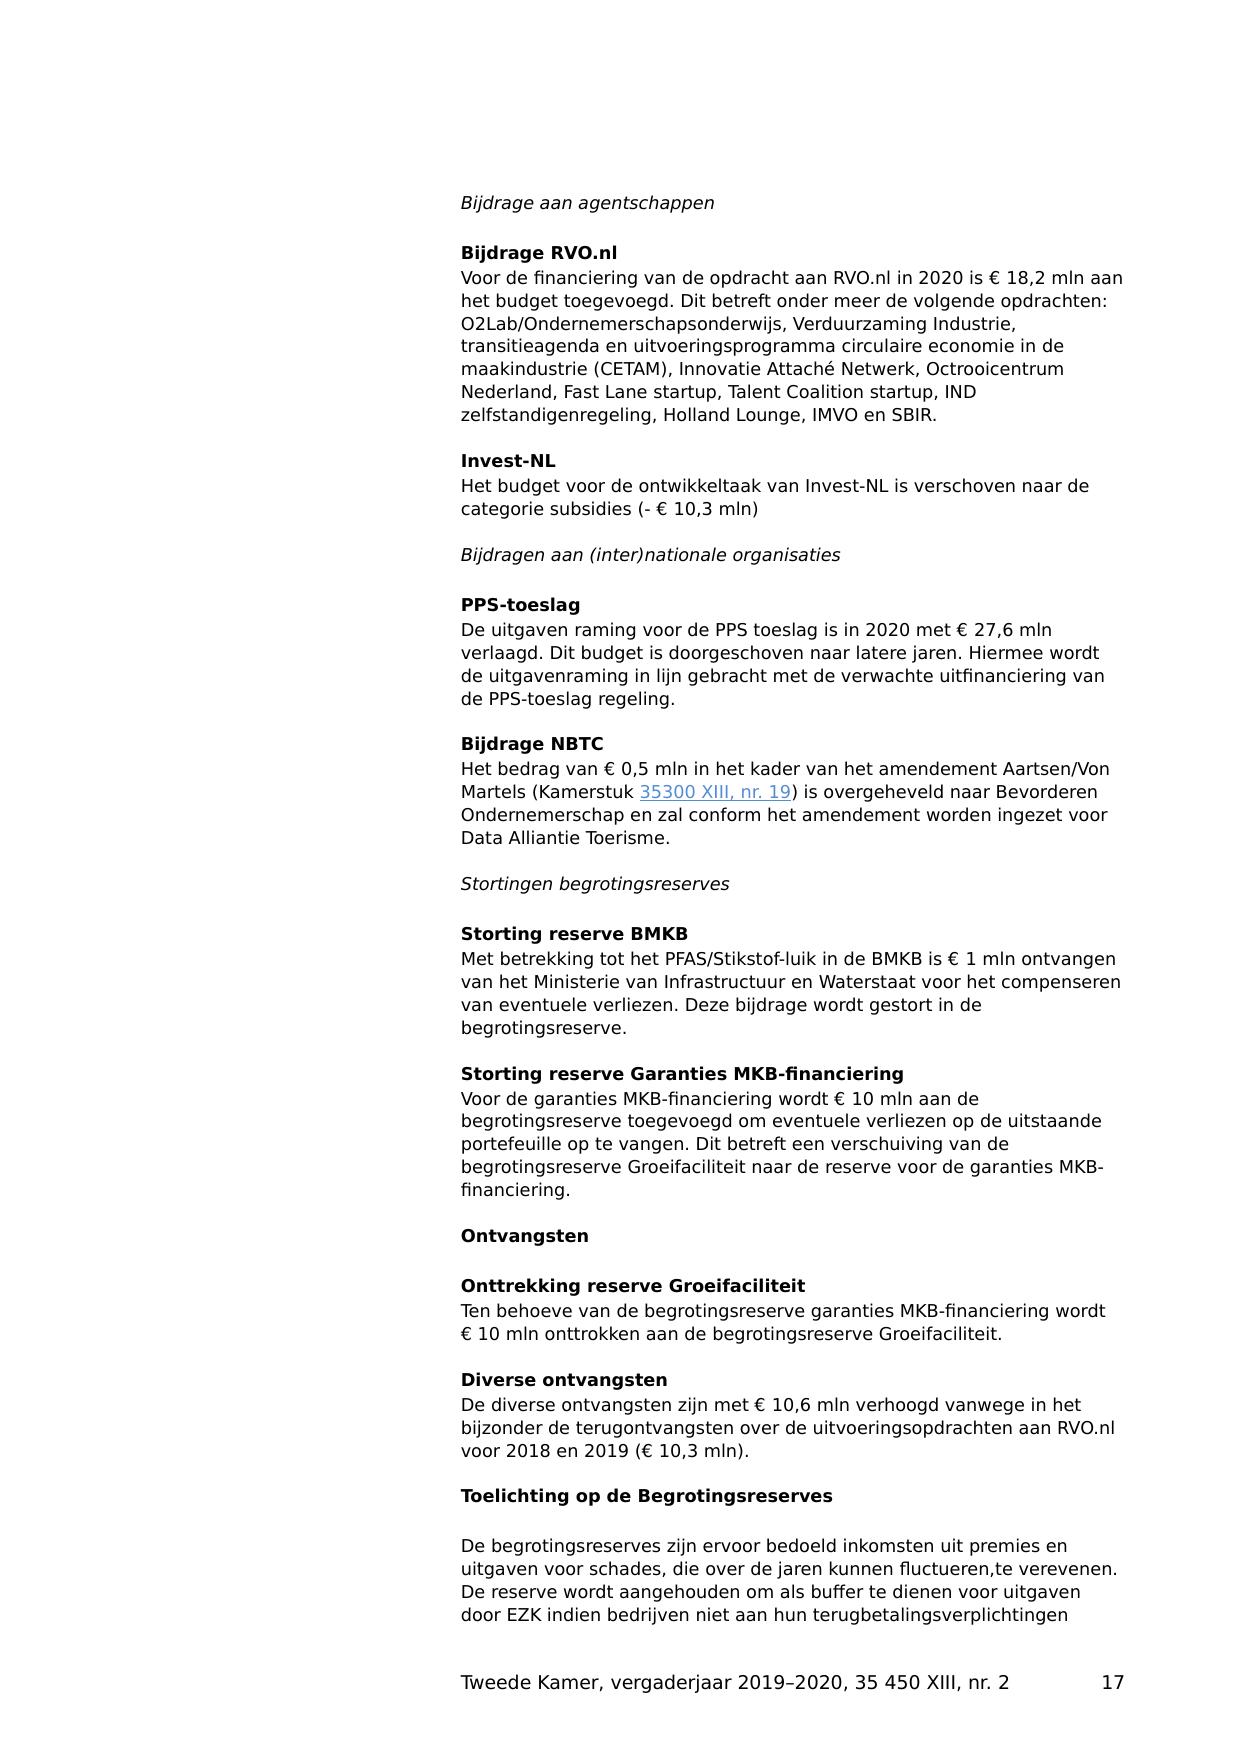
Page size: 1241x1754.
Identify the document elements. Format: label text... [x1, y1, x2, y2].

text Storting reserve Garanties MKB-financiering [461, 1062, 1125, 1084]
text Stortingen begrotingsreserves [461, 872, 1125, 895]
text Bijdrage aan agentschappen [461, 191, 1125, 214]
text Voor de garanties MKB-financiering wordt € 10 mln aan de begrotingsreserve toegevoegd om eventuele verliezen op de uitstaande portefeuille op te vangen. Dit betreft een verschuiving van de begrotingsreserve Groeifaciliteit naar de reserve voor de garanties MKB-financiering. [461, 1087, 1125, 1201]
text Bijdrage RVO.nl [461, 241, 1125, 264]
text Bijdragen aan (inter)nationale organisaties [461, 543, 1125, 566]
text Diverse ontvangsten [461, 1368, 1125, 1391]
text De diverse ontvangsten zijn met € 10,6 mln verhoogd vanwege in het bijzonder de terugontvangsten over de uitvoeringsopdrachten aan RVO.nl voor 2018 en 2019 (€ 10,3 mln). [461, 1393, 1125, 1462]
text Invest-NL [461, 449, 1125, 472]
text Storting reserve BMKB [461, 922, 1125, 945]
text De begrotingsreserves zijn ervoor bedoeld inkomsten uit premies en uitgaven voor schades, die over de jaren kunnen fluctueren,te verevenen. De reserve wordt aangehouden om als buffer te dienen voor uitgaven door EZK indien bedrijven niet aan hun terugbetalingsverplichtingen [461, 1534, 1125, 1626]
text Ten behoeve van de begrotingsreserve garanties MKB-financiering wordt € 10 mln onttrokken aan de begrotingsreserve Groeifaciliteit. [461, 1299, 1125, 1345]
text PPS-toeslag [461, 593, 1125, 616]
text Het bedrag van € 0,5 mln in het kader van het amendement Aartsen/Von Martels (Kamerstuk 35300 XIII, nr. 19) is overgeheveld naar Bevorderen Ondernemerschap en zal conform het amendement worden ingezet voor Data Alliantie Toerisme. [461, 757, 1125, 849]
text Toelichting op de Begrotingsreserves [461, 1484, 1125, 1507]
text Voor de financiering van de opdracht aan RVO.nl in 2020 is € 18,2 mln aan het budget toegevoegd. Dit betreft onder meer de volgende opdrachten: O2Lab/Ondernemerschapsonderwijs, Verduurzaming Industrie, transitieagenda en uitvoeringsprogramma circulaire economie in de maakindustrie (CETAM), Innovatie Attaché Netwerk, Octrooicentrum Nederland, Fast Lane startup, Talent Coalition startup, IND zelfstandigenregeling, Holland Lounge, IMVO en SBIR. [461, 266, 1125, 426]
text Het budget voor de ontwikkeltaak van Invest-NL is verschoven naar de categorie subsidies (- € 10,3 mln) [461, 474, 1125, 520]
text Met betrekking tot het PFAS/Stikstof-luik in de BMKB is € 1 mln ontvangen van het Ministerie van Infrastructuur en Waterstaat voor het compenseren van eventuele verliezen. Deze bijdrage wordt gestort in de begrotingsreserve. [461, 947, 1125, 1039]
text Ontvangsten [461, 1224, 1125, 1247]
text Bijdrage NBTC [461, 732, 1125, 755]
text Onttrekking reserve Groeifaciliteit [461, 1274, 1125, 1297]
text De uitgaven raming voor de PPS toeslag is in 2020 met € 27,6 mln verlaagd. Dit budget is doorgeschoven naar latere jaren. Hiermee wordt de uitgavenraming in lijn gebracht met de verwachte uitfinanciering van de PPS-toeslag regeling. [461, 618, 1125, 709]
